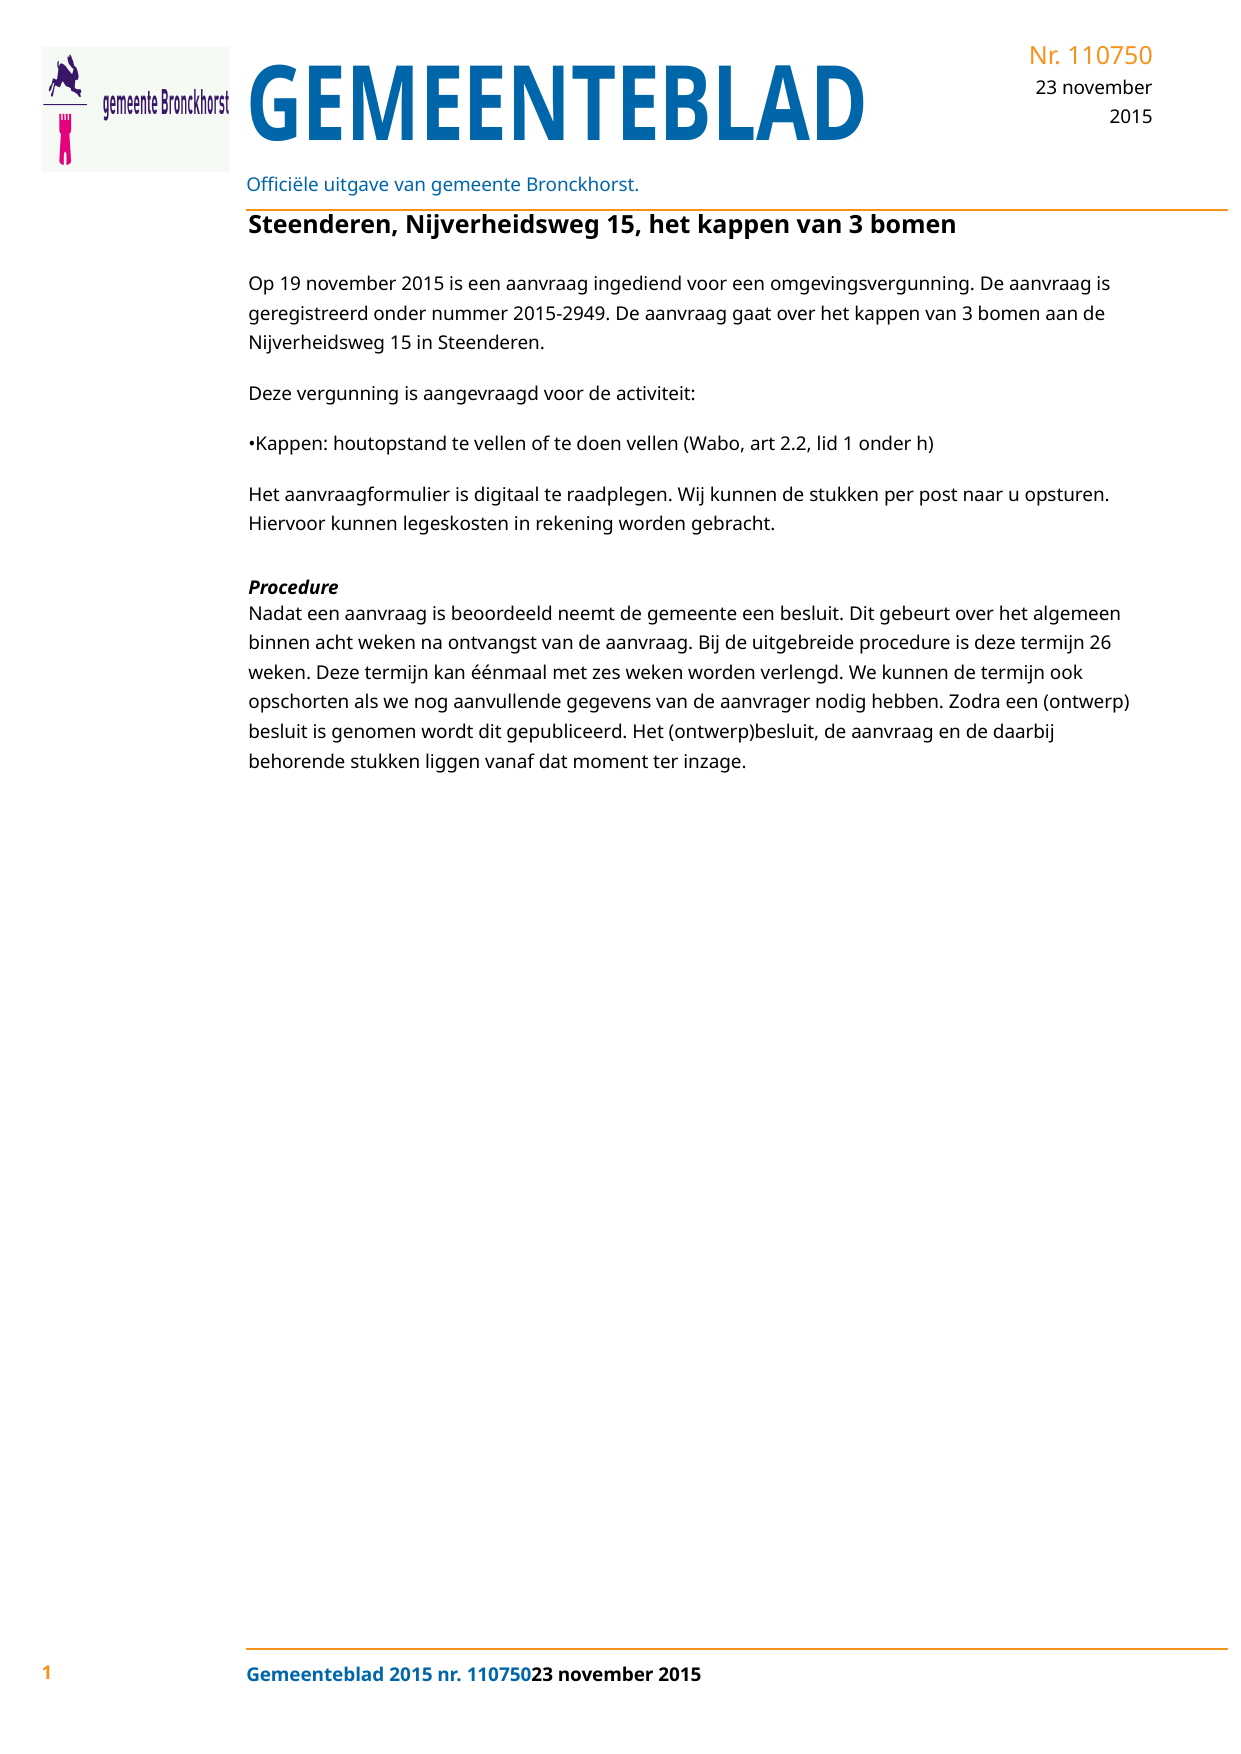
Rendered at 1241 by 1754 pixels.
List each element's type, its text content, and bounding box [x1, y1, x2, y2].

picture [41, 47, 231, 172]
text Procedure [248, 574, 1152, 600]
text Steenderen, Nijverheidsweg 15, het kappen van 3 bomen [248, 211, 1152, 241]
text Deze vergunning is aangevraagd voor de activiteit: [248, 380, 1152, 406]
text Op 19 november 2015 is een aanvraag ingediend voor een omgevingsvergunning. De aanvraag is geregistreerd onder nummer 2015-2949. De aanvraag gaat over het kappen van 3 bomen aan de Nijverheidsweg 15 in Steenderen. [248, 270, 1152, 355]
text Nadat een aanvraag is beoordeeld neemt de gemeente een besluit. Dit gebeurt over het algemeen binnen acht weken na ontvangst van de aanvraag. Bij de uitgebreide procedure is deze termijn 26 weken. Deze termijn kan éénmaal met zes weken worden verlengd. We kunnen de termijn ook opschorten als we nog aanvullende gegevens van de aanvrager nodig hebben. Zodra een (ontwerp) besluit is genomen wordt dit gepubliceerd. Het (ontwerp)besluit, de aanvraag en de daarbij behorende stukken liggen vanaf dat moment ter inzage. [248, 600, 1152, 774]
text •Kappen: houtopstand te vellen of te doen vellen (Wabo, art 2.2, lid 1 onder h) [248, 430, 1152, 456]
text Het aanvraagformulier is digitaal te raadplegen. Wij kunnen de stukken per post naar u opsturen. Hiervoor kunnen legeskosten in rekening worden gebracht. [248, 481, 1152, 536]
